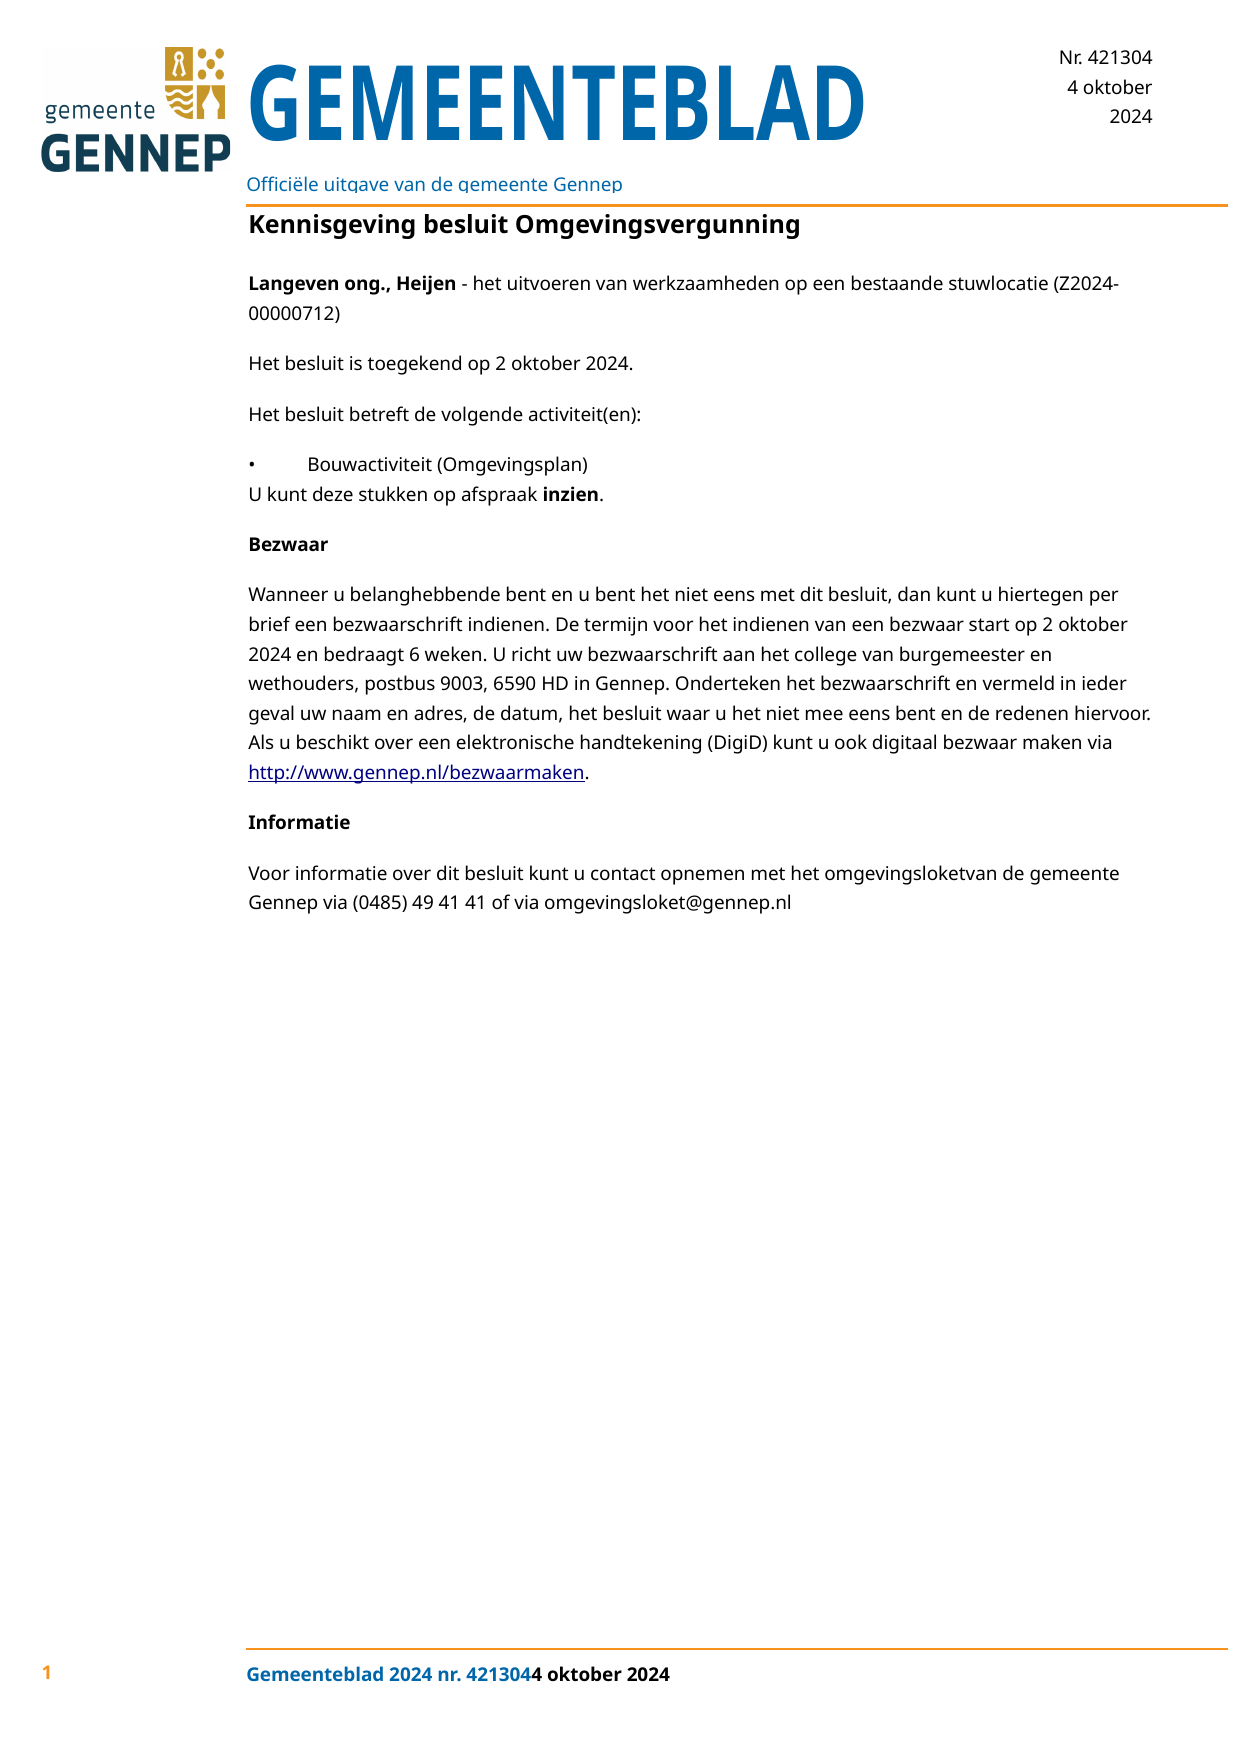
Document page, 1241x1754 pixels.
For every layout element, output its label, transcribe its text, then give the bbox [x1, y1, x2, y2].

list Bouwactiviteit (Omgevingsplan) [248, 451, 1152, 477]
text Voor informatie over dit besluit kunt u contact opnemen met het omgevingsloketvan de gemeente Gennep via (0485) 49 41 41 of via omgevingsloket@gennep.nl [248, 860, 1152, 915]
text Het besluit betreft de volgende activiteit(en): [248, 401, 1152, 426]
text Bezwaar [248, 531, 1152, 557]
text Kennisgeving besluit Omgevingsvergunning [248, 207, 1152, 241]
text U kunt deze stukken op afspraak inzien. [248, 481, 1152, 506]
picture [41, 47, 231, 172]
text Langeven ong., Heijen - het uitvoeren van werkzaamheden op een bestaande stuwlocatie (Z2024-00000712) [248, 270, 1152, 326]
text Wanneer u belanghebbende bent en u bent het niet eens met dit besluit, dan kunt u hiertegen per brief een bezwaarschrift indienen. De termijn voor het indienen van een bezwaar start op 2 oktober 2024 en bedraagt 6 weken. U richt uw bezwaarschrift aan het college van burgemeester en wethouders, postbus 9003, 6590 HD in Gennep. Onderteken het bezwaarschrift en vermeld in ieder geval uw naam en adres, de datum, het besluit waar u het niet mee eens bent en de redenen hiervoor. Als u beschikt over een elektronische handtekening (DigiD) kunt u ook digitaal bezwaar maken via http://www.gennep.nl/bezwaarmaken. [248, 582, 1152, 785]
text Informatie [248, 809, 1152, 835]
text Het besluit is toegekend op 2 oktober 2024. [248, 350, 1152, 376]
